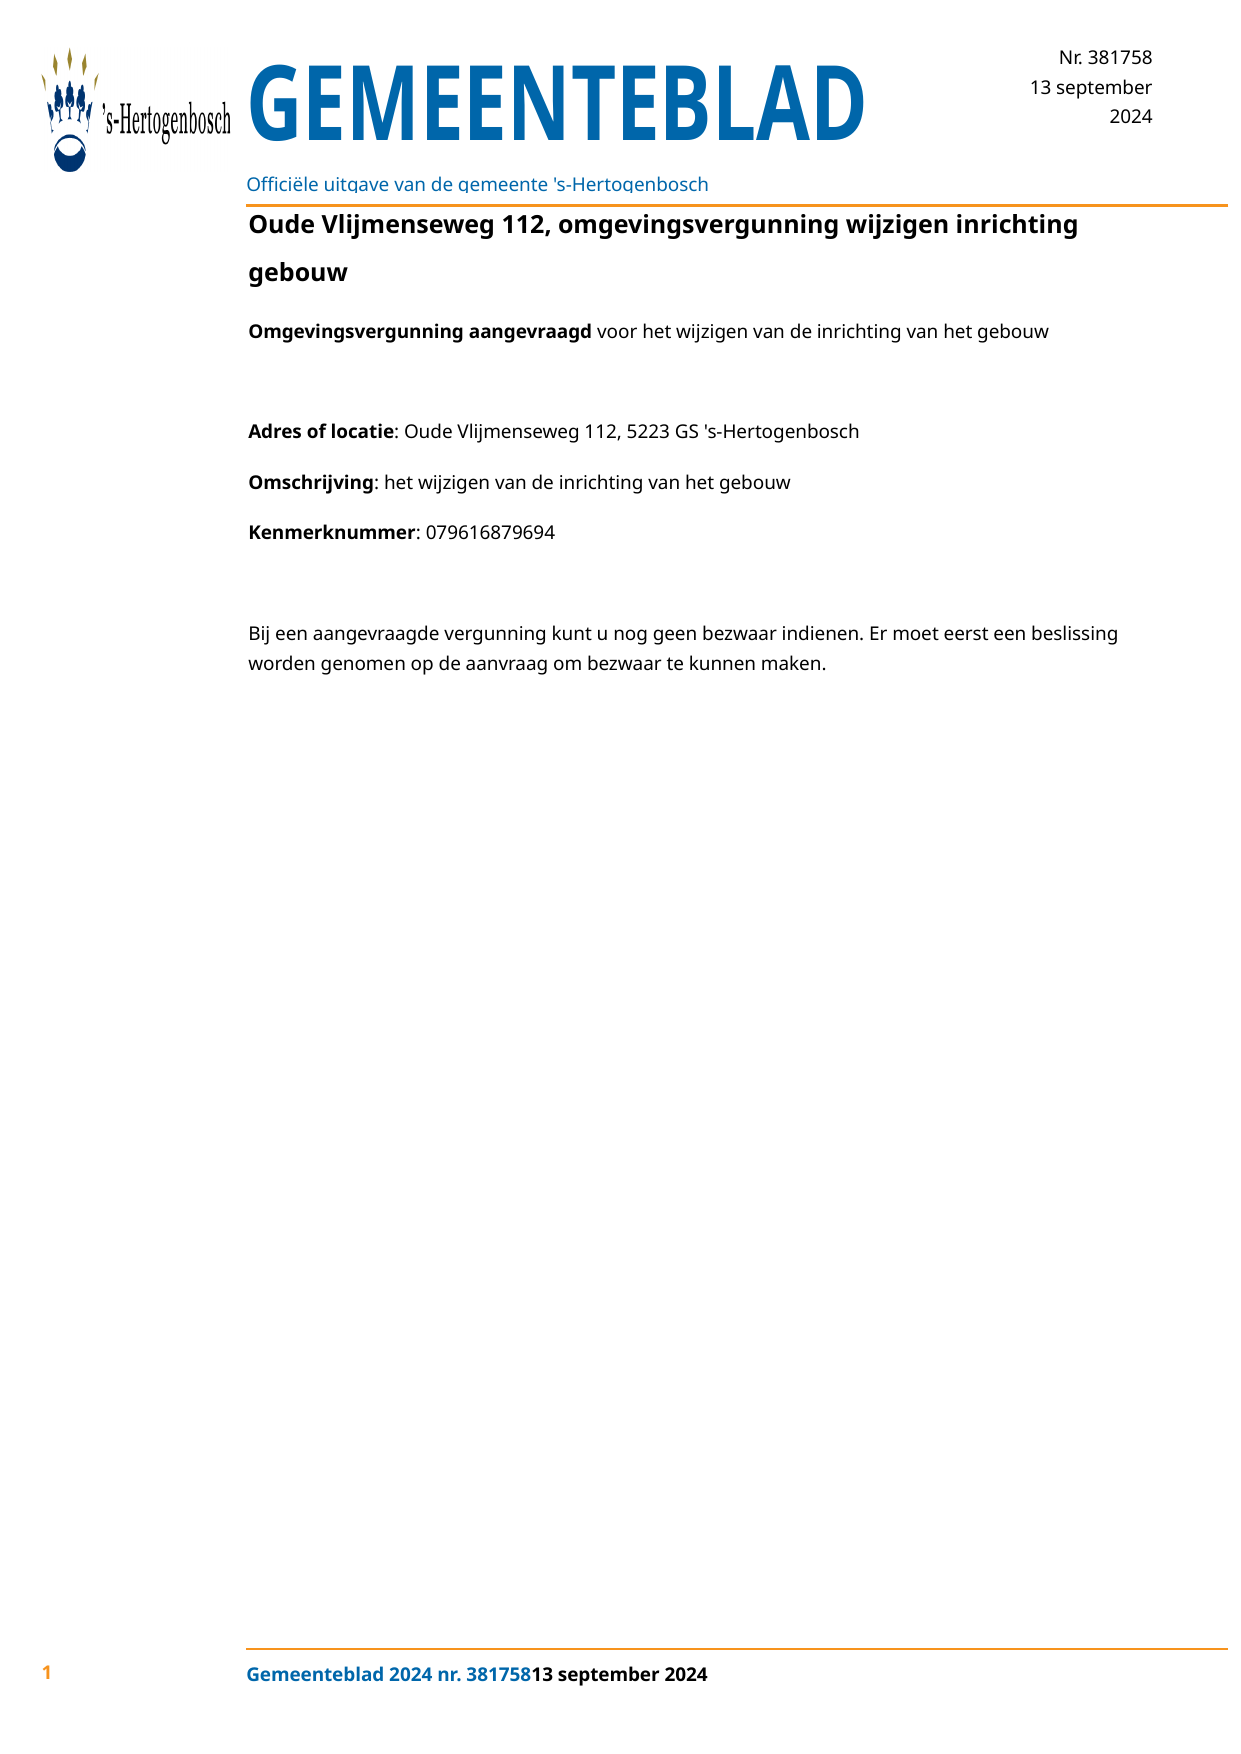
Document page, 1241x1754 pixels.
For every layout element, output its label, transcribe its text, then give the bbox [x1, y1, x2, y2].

text Adres of locatie: Oude Vlijmenseweg 112, 5223 GS 's-Hertogenbosch [248, 419, 1152, 444]
picture [41, 47, 231, 172]
text Kenmerknummer: 079616879694 [248, 519, 1152, 545]
text Bij een aangevraagde vergunning kunt u nog geen bezwaar indienen. Er moet eerst een beslissing worden genomen op de aanvraag om bezwaar te kunnen maken. [248, 620, 1152, 676]
text Oude Vlijmenseweg 112, omgevingsvergunning wijzigen inrichting gebouw [248, 207, 1152, 288]
text Omschrijving: het wijzigen van de inrichting van het gebouw [248, 469, 1152, 495]
text Omgevingsvergunning aangevraagd voor het wijzigen van de inrichting van het gebouw [248, 318, 1152, 344]
